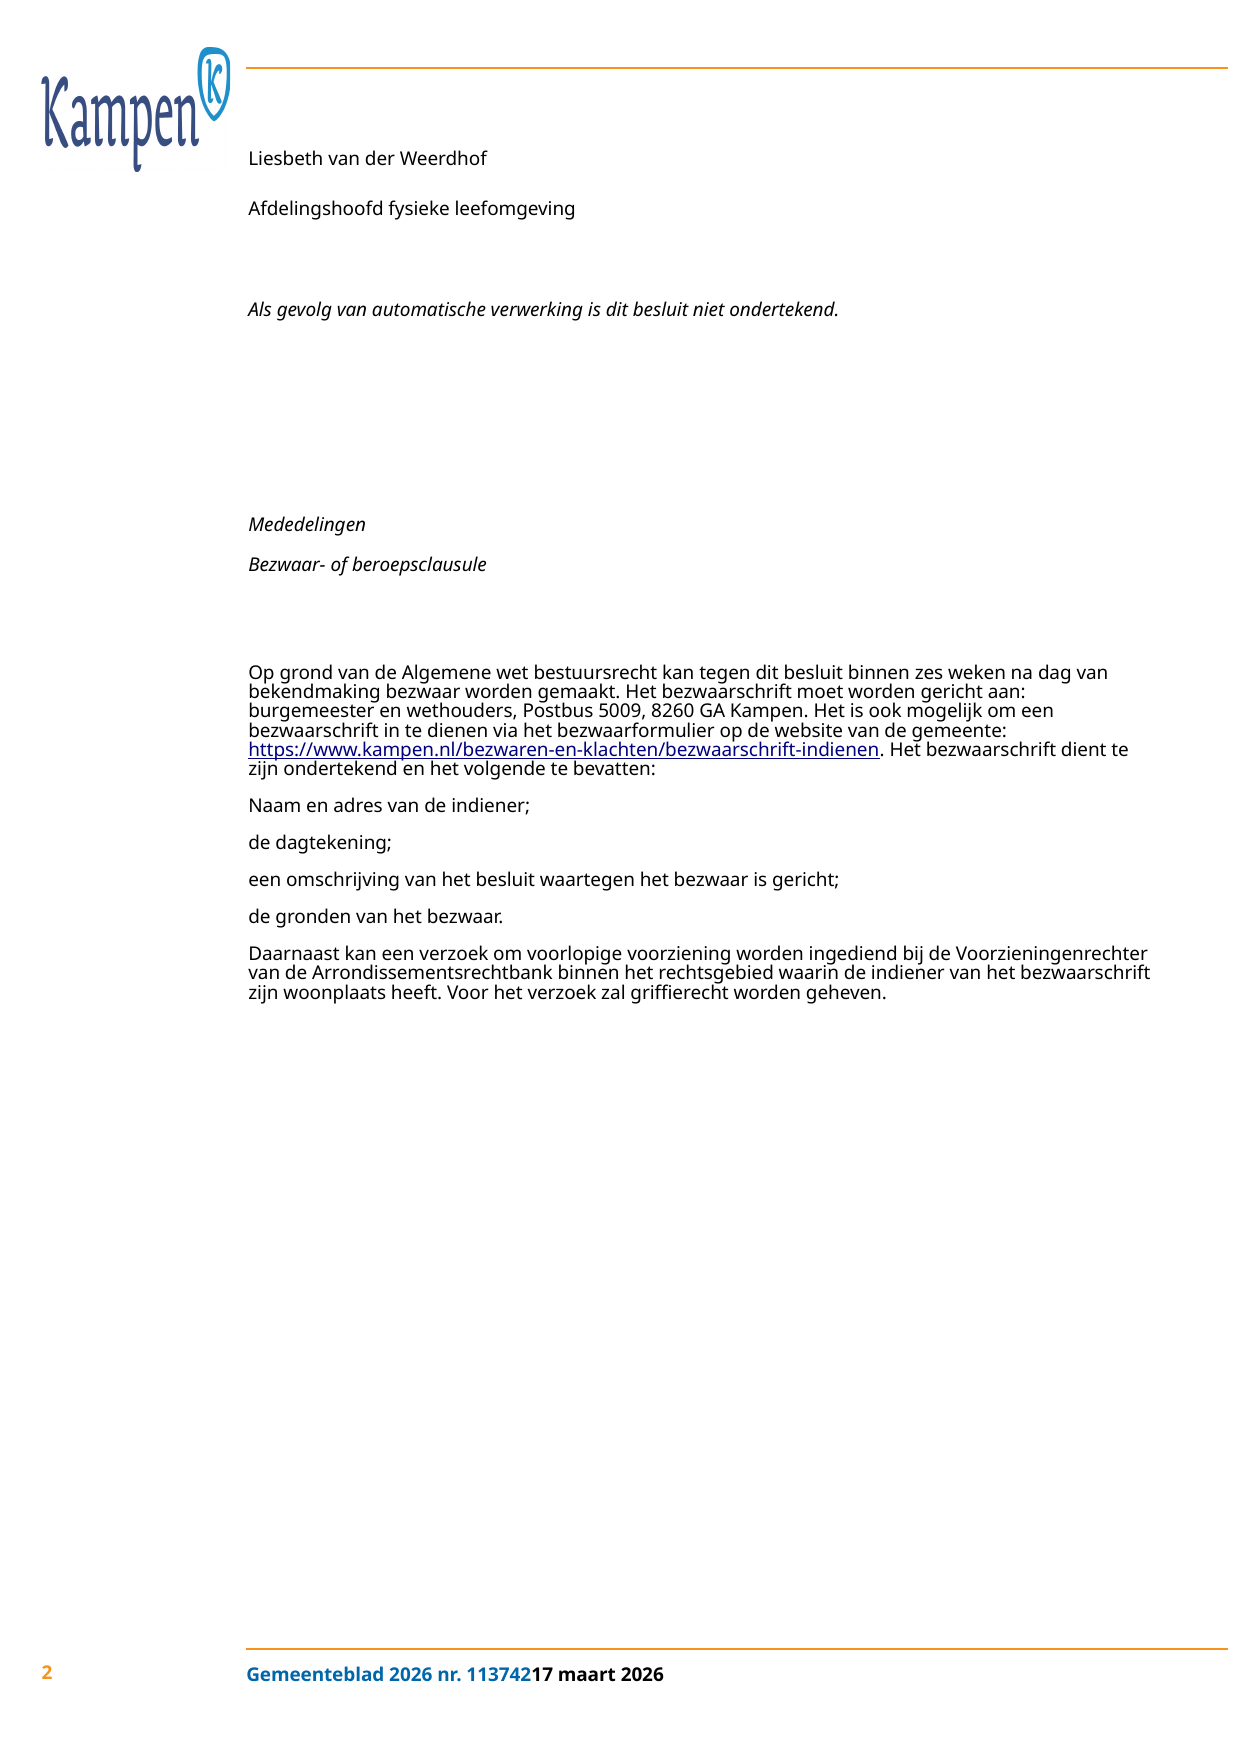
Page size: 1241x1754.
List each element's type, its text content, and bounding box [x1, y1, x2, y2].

text de gronden van het bezwaar. [248, 908, 1152, 927]
text een omschrijving van het besluit waartegen het bezwaar is gericht; [248, 871, 1152, 890]
text Naam en adres van de indiener; [248, 797, 1152, 816]
text Daarnaast kan een verzoek om voorlopige voorziening worden ingediend bij de Voorzieningenrechter van de Arrondissementsrechtbank binnen het rechtsgebied waarin de indiener van het bezwaarschrift zijn woonplaats heeft. Voor het verzoek zal griffierecht worden geheven. [248, 945, 1152, 1003]
text Mededelingen [248, 512, 1152, 537]
text Als gevolg van automatische verwerking is dit besluit niet ondertekend. [248, 296, 1152, 322]
text Liesbeth van der Weerdhof [248, 145, 1152, 171]
text de dagtekening; [248, 834, 1152, 853]
text Bezwaar- of beroepsclausule [248, 551, 1152, 577]
text Afdelingshoofd fysieke leefomgeving [248, 196, 1152, 221]
picture [41, 47, 231, 172]
text Op grond van de Algemene wet bestuursrecht kan tegen dit besluit binnen zes weken na dag van bekendmaking bezwaar worden gemaakt. Het bezwaarschrift moet worden gericht aan: burgemeester en wethouders, Postbus 5009, 8260 GA Kampen. Het is ook mogelijk om een bezwaarschrift in te dienen via het bezwaarformulier op de website van de gemeente: https://www.kampen.nl/bezwaren-en-klachten/bezwaarschrift-indienen. Het bezwaarschrift dient te zijn ondertekend en het volgende te bevatten: [248, 664, 1152, 779]
